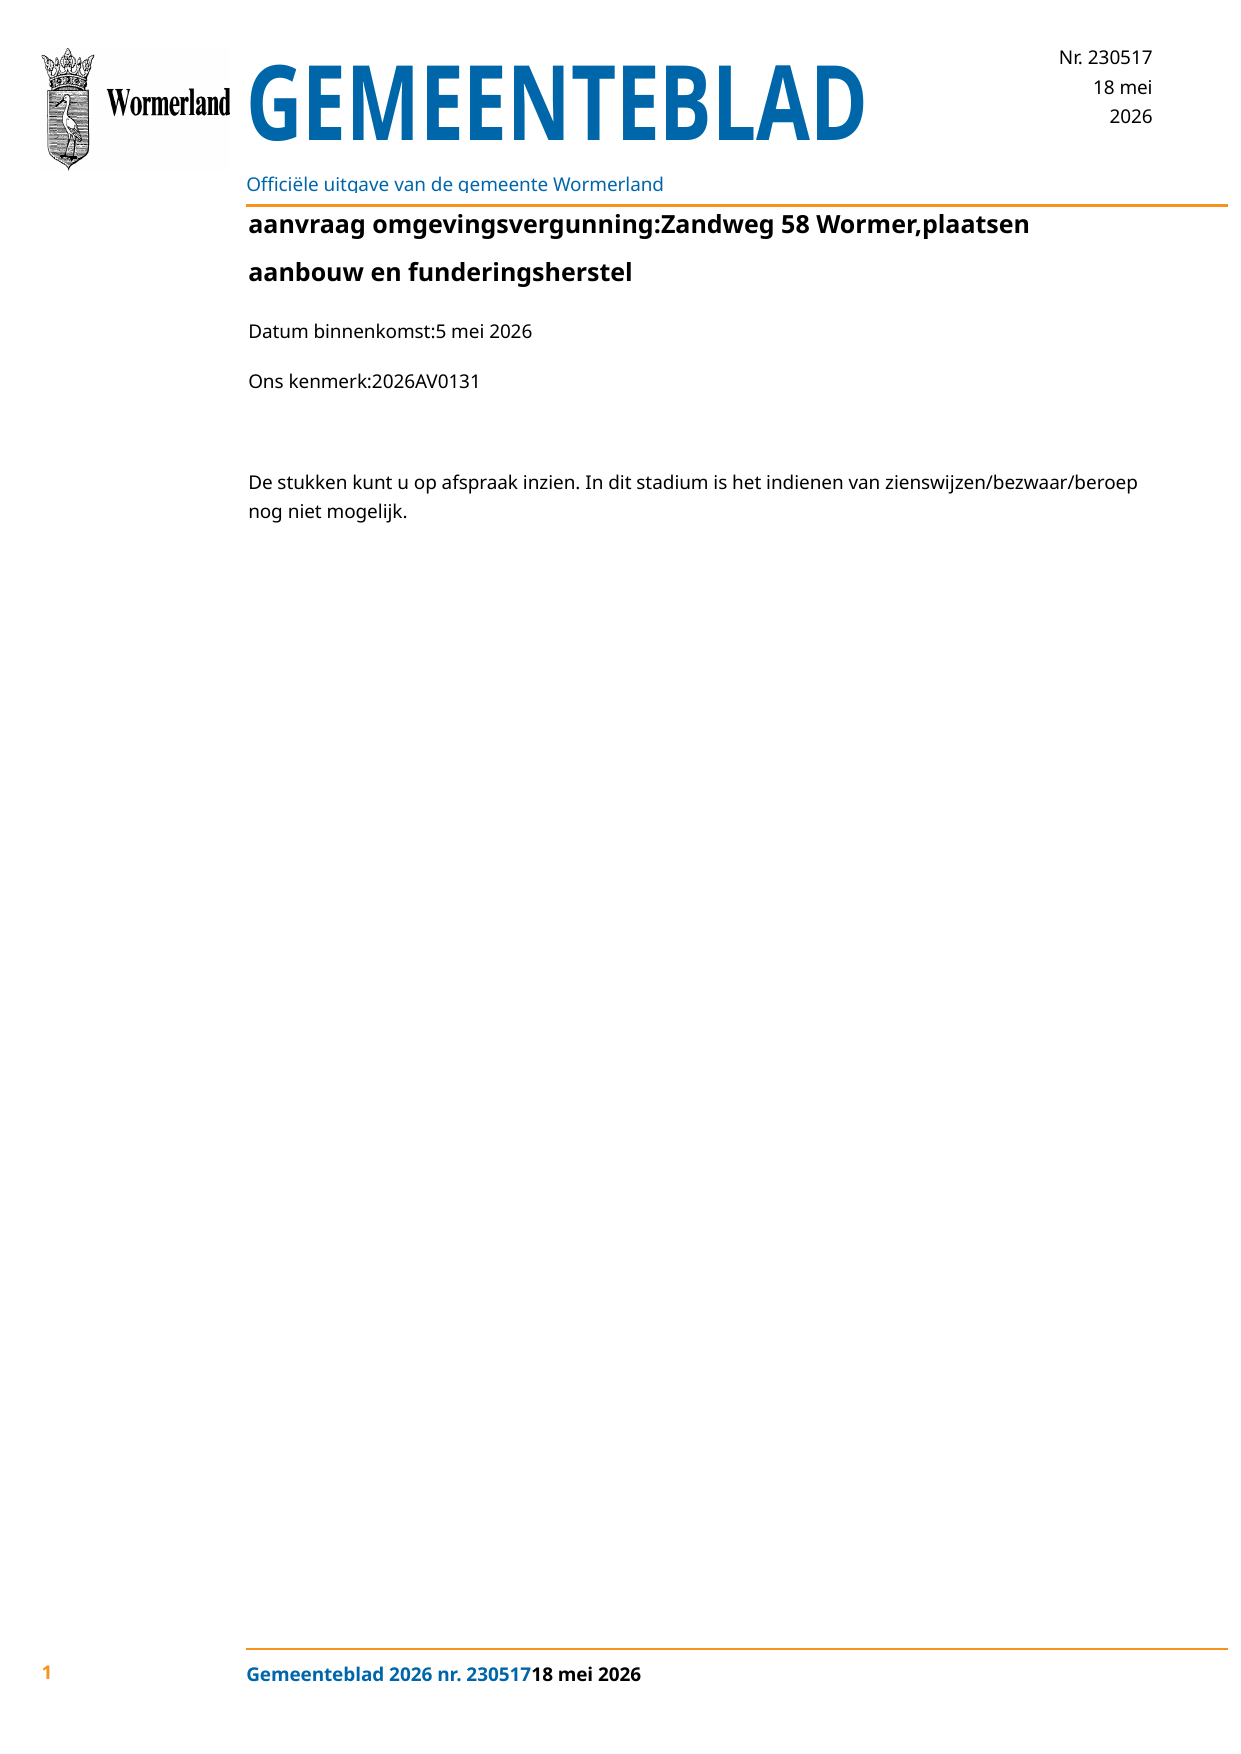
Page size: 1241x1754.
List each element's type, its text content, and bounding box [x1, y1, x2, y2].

text Ons kenmerk:2026AV0131 [248, 368, 1152, 394]
text De stukken kunt u op afspraak inzien. In dit stadium is het indienen van zienswijzen/bezwaar/beroep nog niet mogelijk. [248, 469, 1152, 524]
text aanvraag omgevingsvergunning:Zandweg 58 Wormer,plaatsen aanbouw en funderingsherstel [248, 207, 1152, 288]
picture [41, 47, 231, 172]
text Datum binnenkomst:5 mei 2026 [248, 318, 1152, 344]
